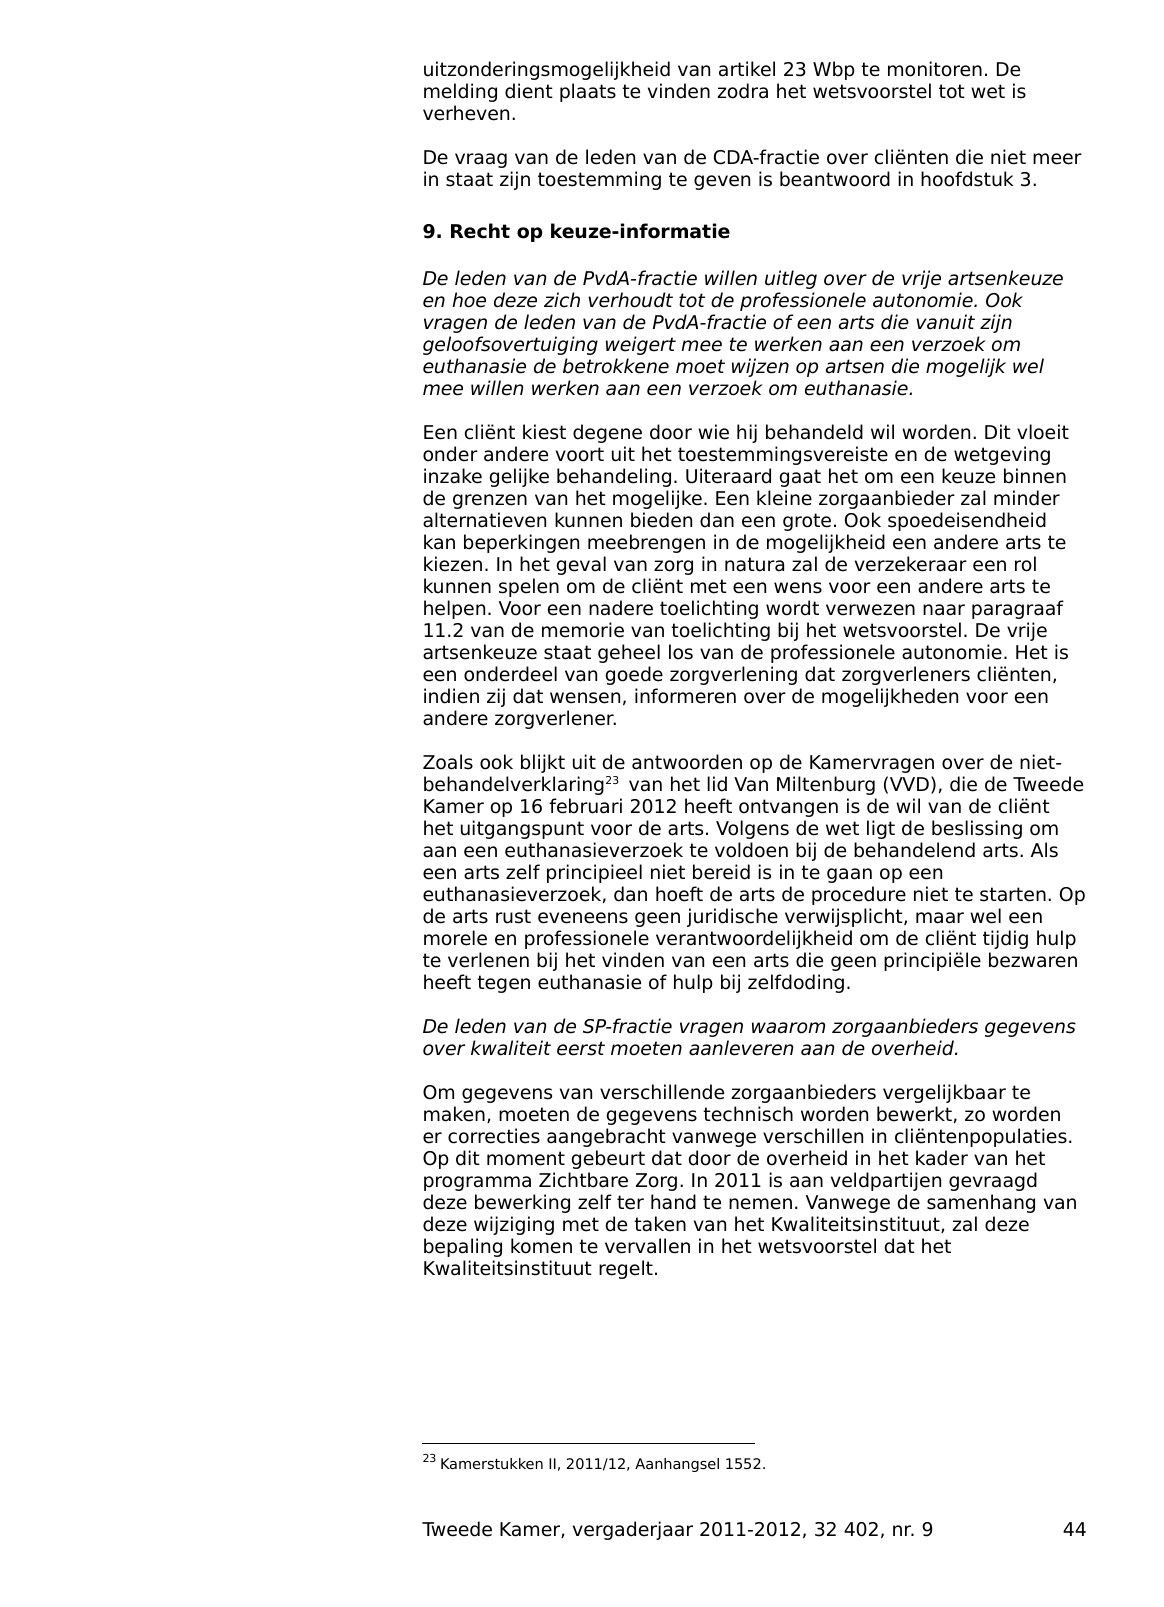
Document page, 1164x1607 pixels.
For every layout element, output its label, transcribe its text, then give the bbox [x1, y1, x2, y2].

text De vraag van de leden van de CDA-fractie over cliënten die niet meer in staat zijn toestemming te geven is beantwoord in hoofdstuk 3. [422, 147, 1087, 191]
text De leden van de SP-fractie vragen waarom zorgaanbieders gegevens over kwaliteit eerst moeten aanleveren aan de overheid. [422, 1016, 1087, 1060]
text Om gegevens van verschillende zorgaanbieders vergelijkbaar te maken, moeten de gegevens technisch worden bewerkt, zo worden er correcties aangebracht vanwege verschillen in cliëntenpopulaties. Op dit moment gebeurt dat door de overheid in het kader van het programma Zichtbare Zorg. In 2011 is aan veldpartijen gevraagd deze bewerking zelf ter hand te nemen. Vanwege de samenhang van deze wijziging met de taken van het Kwaliteitsinstituut, zal deze bepaling komen te vervallen in het wetsvoorstel dat het Kwaliteitsinstituut regelt. [422, 1082, 1087, 1280]
text uitzonderingsmogelijkheid van artikel 23 Wbp te monitoren. De melding dient plaats te vinden zodra het wetsvoorstel tot wet is verheven. [422, 59, 1087, 125]
text Kamerstukken II, 2011/12, Aanhangsel 1552. [422, 1452, 1087, 1474]
text Zoals ook blijkt uit de antwoorden op de Kamervragen over de niet-behandelverklaring van het lid Van Miltenburg (VVD), die de Tweede Kamer op 16 februari 2012 heeft ontvangen is de wil van de cliënt het uitgangspunt voor de arts. Volgens de wet ligt de beslissing om aan een euthanasieverzoek te voldoen bij de behandelend arts. Als een arts zelf principieel niet bereid is in te gaan op een euthanasieverzoek, dan hoeft de arts de procedure niet te starten. Op de arts rust eveneens geen juridische verwijsplicht, maar wel een morele en professionele verantwoordelijkheid om de cliënt tijdig hulp te verlenen bij het vinden van een arts die geen principiële bezwaren heeft tegen euthanasie of hulp bij zelfdoding. [422, 752, 1087, 994]
subtitle 9. Recht op keuze-informatie [422, 221, 1087, 243]
text De leden van de PvdA-fractie willen uitleg over de vrije artsenkeuze en hoe deze zich verhoudt tot de professionele autonomie. Ook vragen de leden van de PvdA-fractie of een arts die vanuit zijn geloofsovertuiging weigert mee te werken aan een verzoek om euthanasie de betrokkene moet wijzen op artsen die mogelijk wel mee willen werken aan een verzoek om euthanasie. [422, 268, 1087, 400]
text Een cliënt kiest degene door wie hij behandeld wil worden. Dit vloeit onder andere voort uit het toestemmingsvereiste en de wetgeving inzake gelijke behandeling. Uiteraard gaat het om een keuze binnen de grenzen van het mogelijke. Een kleine zorgaanbieder zal minder alternatieven kunnen bieden dan een grote. Ook spoedeisendheid kan beperkingen meebrengen in de mogelijkheid een andere arts te kiezen. In het geval van zorg in natura zal de verzekeraar een rol kunnen spelen om de cliënt met een wens voor een andere arts te helpen. Voor een nadere toelichting wordt verwezen naar paragraaf 11.2 van de memorie van toelichting bij het wetsvoorstel. De vrije artsenkeuze staat geheel los van de professionele autonomie. Het is een onderdeel van goede zorgverlening dat zorgverleners cliënten, indien zij dat wensen, informeren over de mogelijkheden voor een andere zorgverlener. [422, 422, 1087, 730]
